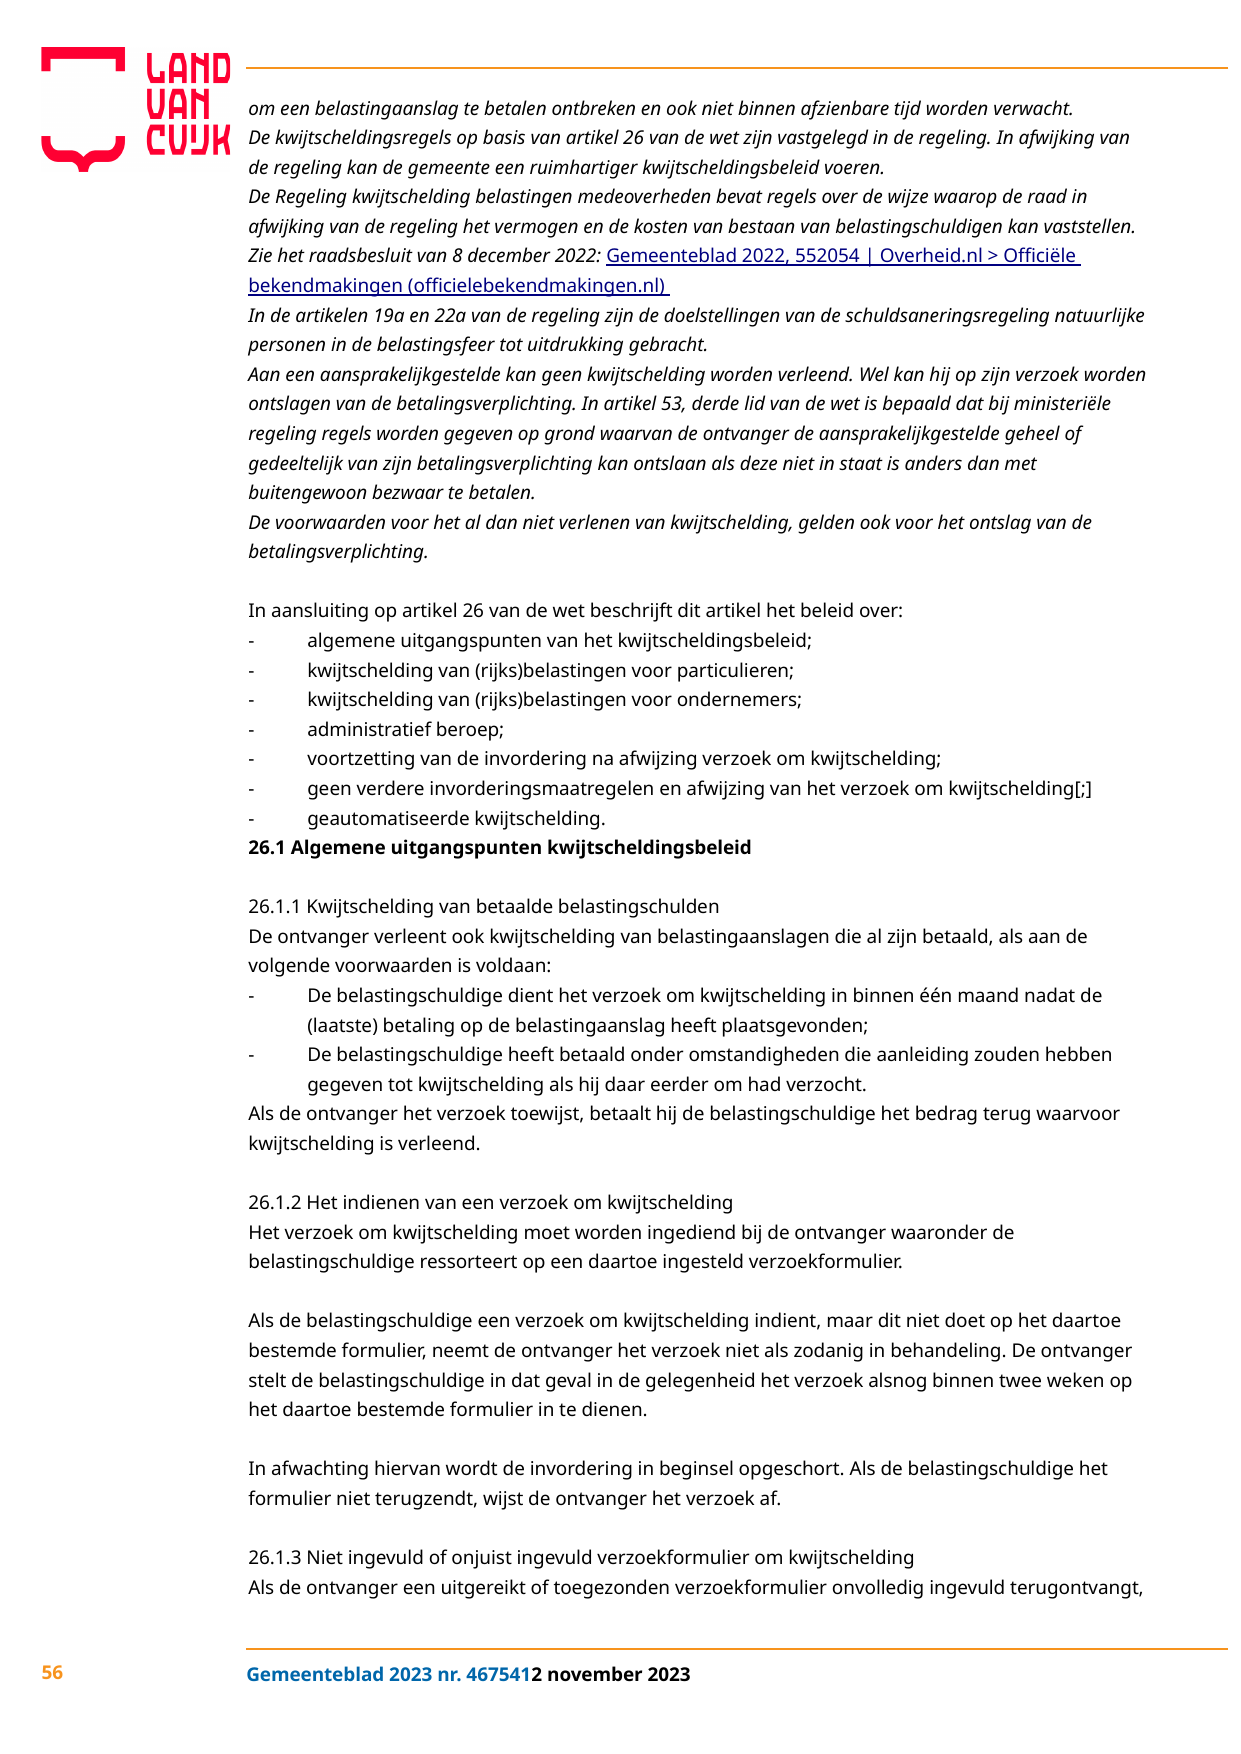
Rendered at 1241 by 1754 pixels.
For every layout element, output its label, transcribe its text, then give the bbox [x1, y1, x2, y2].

list geautomatiseerde kwijtschelding. [248, 805, 1152, 831]
list kwijtschelding van (rijks)belastingen voor ondernemers; [248, 686, 1152, 712]
text De kwijtscheldingsregels op basis van artikel 26 van de wet zijn vastgelegd in de regeling. In afwijking van de regeling kan de gemeente een ruimhartiger kwijtscheldingsbeleid voeren. [248, 124, 1152, 180]
text 26.1.3 Niet ingevuld of onjuist ingevuld verzoekformulier om kwijtschelding [248, 1544, 1152, 1570]
list voortzetting van de invordering na afwijzing verzoek om kwijtschelding; [248, 746, 1152, 771]
text De Regeling kwijtschelding belastingen medeoverheden bevat regels over de wijze waarop de raad in afwijking van de regeling het vermogen en de kosten van bestaan van belastingschuldigen kan vaststellen. Zie het raadsbesluit van 8 december 2022: Gemeenteblad 2022, 552054 | Overheid.nl > Officiële bekendmakingen (officielebekendmakingen.nl) [248, 183, 1152, 298]
list De belastingschuldige heeft betaald onder omstandigheden die aanleiding zouden hebben gegeven tot kwijtschelding als hij daar eerder om had verzocht. [248, 1041, 1152, 1097]
text In de artikelen 19a en 22a van de regeling zijn de doelstellingen van de schuldsaneringsregeling natuurlijke personen in de belastingsfeer tot uitdrukking gebracht. [248, 302, 1152, 357]
text Het verzoek om kwijtschelding moet worden ingediend bij de ontvanger waaronder de belastingschuldige ressorteert op een daartoe ingesteld verzoekformulier. [248, 1219, 1152, 1274]
list De belastingschuldige dient het verzoek om kwijtschelding in binnen één maand nadat de (laatste) betaling op de belastingaanslag heeft plaatsgevonden; [248, 982, 1152, 1038]
text Aan een aansprakelijkgestelde kan geen kwijtschelding worden verleend. Wel kan hij op zijn verzoek worden ontslagen van de betalingsverplichting. In artikel 53, derde lid van de wet is bepaald dat bij ministeriële regeling regels worden gegeven op grond waarvan de ontvanger de aansprakelijkgestelde geheel of gedeeltelijk van zijn betalingsverplichting kan ontslaan als deze niet in staat is anders dan met buitengewoon bezwaar te betalen. [248, 361, 1152, 505]
text In afwachting hiervan wordt de invordering in beginsel opgeschort. Als de belastingschuldige het formulier niet terugzendt, wijst de ontvanger het verzoek af. [248, 1456, 1152, 1511]
text Als de ontvanger een uitgereikt of toegezonden verzoekformulier onvolledig ingevuld terugontvangt, [248, 1574, 1152, 1600]
text Als de ontvanger het verzoek toewijst, betaalt hij de belastingschuldige het bedrag terug waarvoor kwijtschelding is verleend. [248, 1101, 1152, 1156]
picture [41, 47, 231, 172]
text 26.1 Algemene uitgangspunten kwijtscheldingsbeleid [248, 834, 1152, 860]
list algemene uitgangspunten van het kwijtscheldingsbeleid; [248, 627, 1152, 653]
text De voorwaarden voor het al dan niet verlenen van kwijtschelding, gelden ook voor het ontslag van de betalingsverplichting. [248, 509, 1152, 564]
text In aansluiting op artikel 26 van de wet beschrijft dit artikel het beleid over: [248, 598, 1152, 623]
text 26.1.1 Kwijtschelding van betaalde belastingschulden [248, 893, 1152, 919]
list administratief beroep; [248, 716, 1152, 742]
text Als de belastingschuldige een verzoek om kwijtschelding indient, maar dit niet doet op het daartoe bestemde formulier, neemt de ontvanger het verzoek niet als zodanig in behandeling. De ontvanger stelt de belastingschuldige in dat geval in de gelegenheid het verzoek alsnog binnen twee weken op het daartoe bestemde formulier in te dienen. [248, 1308, 1152, 1422]
list geen verdere invorderingsmaatregelen en afwijzing van het verzoek om kwijtschelding[;] [248, 775, 1152, 801]
list kwijtschelding van (rijks)belastingen voor particulieren; [248, 657, 1152, 683]
text 26.1.2 Het indienen van een verzoek om kwijtschelding [248, 1189, 1152, 1215]
text om een belastingaanslag te betalen ontbreken en ook niet binnen afzienbare tijd worden verwacht. [248, 95, 1152, 121]
text De ontvanger verleent ook kwijtschelding van belastingaanslagen die al zijn betaald, als aan de volgende voorwaarden is voldaan: [248, 923, 1152, 978]
